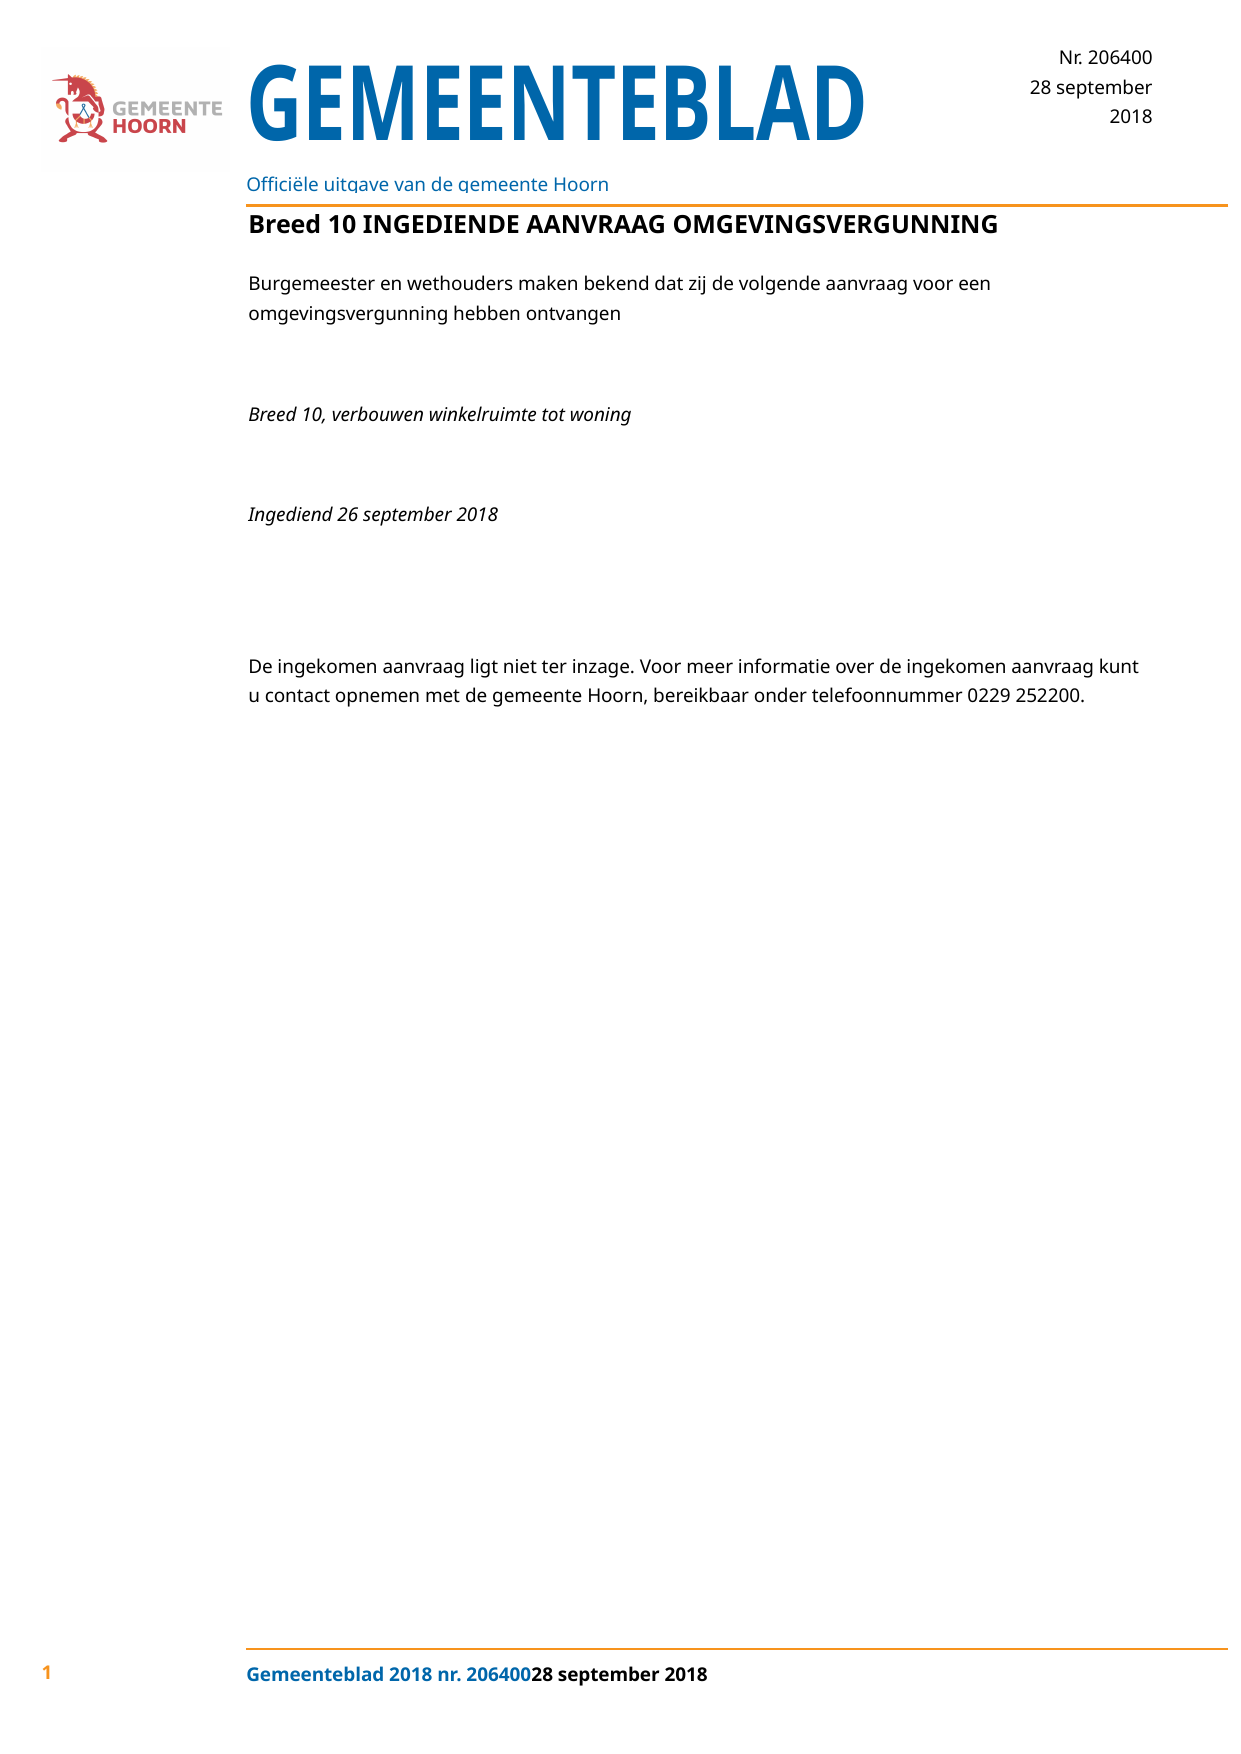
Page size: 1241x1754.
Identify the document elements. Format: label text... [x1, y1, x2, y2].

text Ingediend 26 september 2018 [248, 502, 1152, 527]
text Burgemeester en wethouders maken bekend dat zij de volgende aanvraag voor een omgevingsvergunning hebben ontvangen [248, 270, 1152, 326]
text Breed 10 INGEDIENDE AANVRAAG OMGEVINGSVERGUNNING [248, 207, 1152, 241]
text Breed 10, verbouwen winkelruimte tot woning [248, 401, 1152, 426]
text De ingekomen aanvraag ligt niet ter inzage. Voor meer informatie over de ingekomen aanvraag kunt u contact opnemen met de gemeente Hoorn, bereikbaar onder telefoonnummer 0229 252200. [248, 653, 1152, 708]
picture [41, 47, 231, 172]
